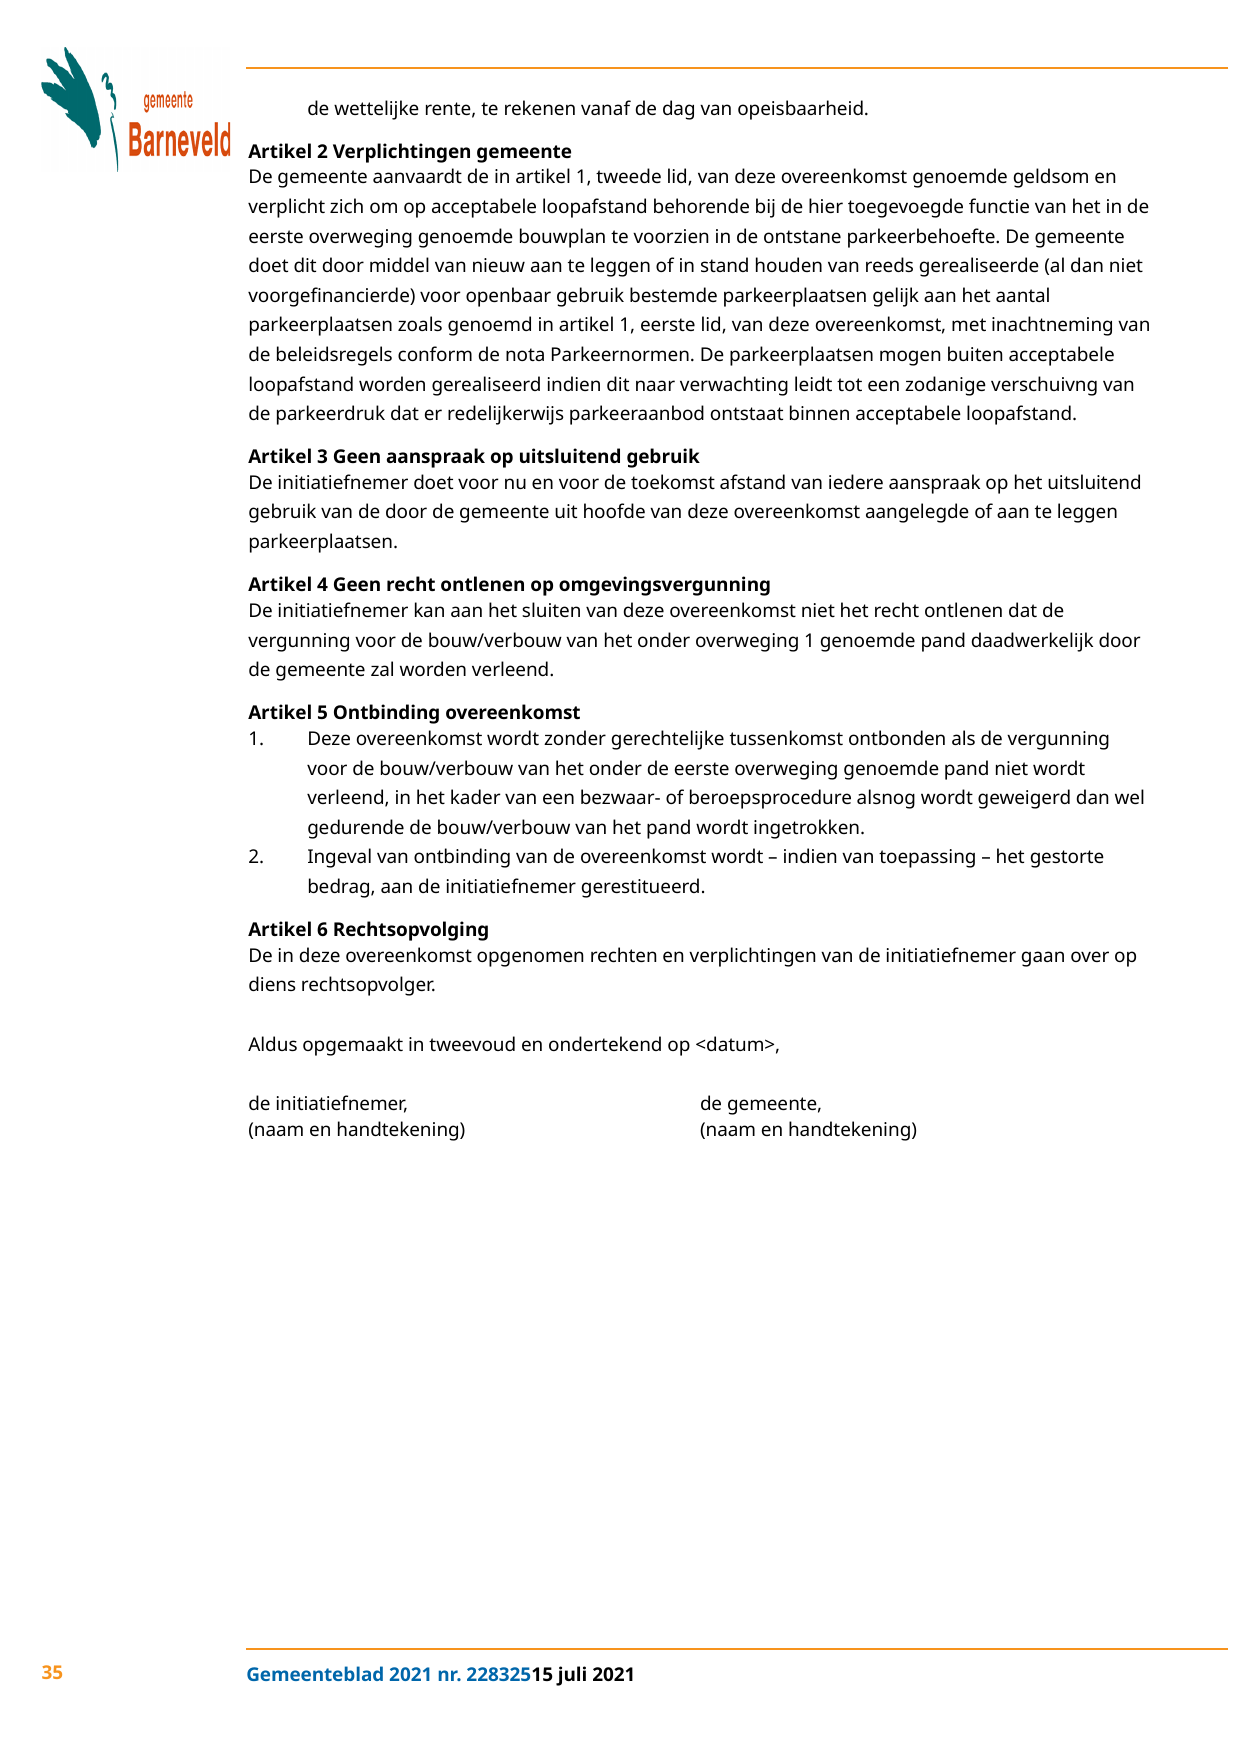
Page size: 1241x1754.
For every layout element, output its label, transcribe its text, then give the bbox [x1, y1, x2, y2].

text Artikel 6 Rechtsopvolging [248, 916, 1152, 942]
table_cell (naam en handtekening) [248, 1116, 700, 1141]
list Deze overeenkomst wordt zonder gerechtelijke tussenkomst ontbonden als de vergunning voor de bouw/verbouw van het onder de eerste overweging genoemde pand niet wordt verleend, in het kader van een bezwaar- of beroepsprocedure alsnog wordt geweigerd dan wel gedurende de bouw/verbouw van het pand wordt ingetrokken. [248, 725, 1152, 840]
list de wettelijke rente, te rekenen vanaf de dag van opeisbaarheid. [248, 95, 1152, 121]
text Aldus opgemaakt in tweevoud en ondertekend op <datum>, [248, 1031, 1152, 1056]
table_header de initiatiefnemer, [248, 1090, 700, 1116]
text De gemeente aanvaardt de in artikel 1, tweede lid, van deze overeenkomst genoemde geldsom en verplicht zich om op acceptabele loopafstand behorende bij de hier toegevoegde functie van het in de eerste overweging genoemde bouwplan te voorzien in de ontstane parkeerbehoefte. De gemeente doet dit door middel van nieuw aan te leggen of in stand houden van reeds gerealiseerde (al dan niet voorgefinancierde) voor openbaar gebruik bestemde parkeerplaatsen gelijk aan het aantal parkeerplaatsen zoals genoemd in artikel 1, eerste lid, van deze overeenkomst, met inachtneming van de beleidsregels conform de nota Parkeernormen. De parkeerplaatsen mogen buiten acceptabele loopafstand worden gerealiseerd indien dit naar verwachting leidt tot een zodanige verschuivng van de parkeerdruk dat er redelijkerwijs parkeeraanbod ontstaat binnen acceptabele loopafstand. [248, 164, 1152, 426]
table_header de gemeente, [700, 1090, 1152, 1116]
text De initiatiefnemer kan aan het sluiten van deze overeenkomst niet het recht ontlenen dat de vergunning voor de bouw/verbouw van het onder overweging 1 genoemde pand daadwerkelijk door de gemeente zal worden verleend. [248, 597, 1152, 682]
text De initiatiefnemer doet voor nu en voor de toekomst afstand van iedere aanspraak op het uitsluitend gebruik van de door de gemeente uit hoofde van deze overeenkomst aangelegde of aan te leggen parkeerplaatsen. [248, 469, 1152, 554]
list Ingeval van ontbinding van de overeenkomst wordt – indien van toepassing – het gestorte bedrag, aan de initiatiefnemer gerestitueerd. [248, 843, 1152, 899]
text De in deze overeenkomst opgenomen rechten en verplichtingen van de initiatiefnemer gaan over op diens rechtsopvolger. [248, 942, 1152, 997]
text Artikel 2 Verplichtingen gemeente [248, 138, 1152, 164]
text Artikel 5 Ontbinding overeenkomst [248, 699, 1152, 725]
text Artikel 3 Geen aanspraak op uitsluitend gebruik [248, 443, 1152, 469]
picture [41, 47, 231, 172]
table_cell (naam en handtekening) [700, 1116, 1152, 1141]
text Artikel 4 Geen recht ontlenen op omgevingsvergunning [248, 571, 1152, 597]
